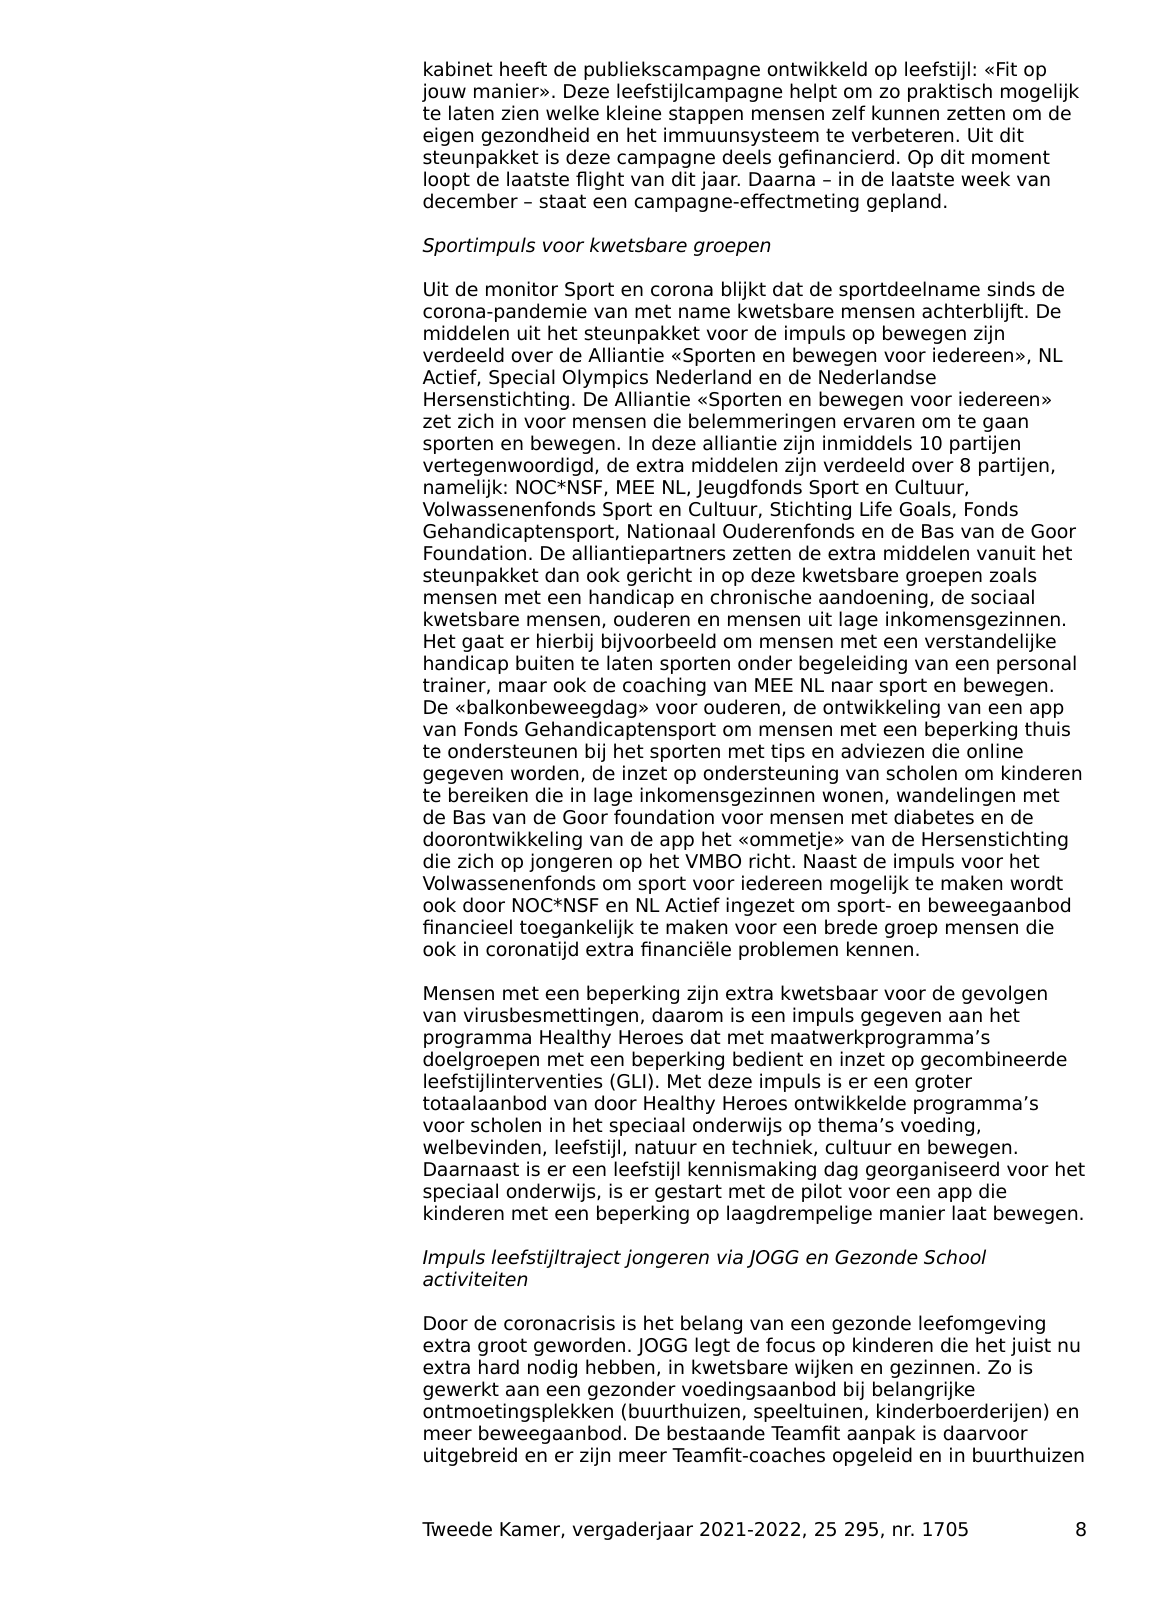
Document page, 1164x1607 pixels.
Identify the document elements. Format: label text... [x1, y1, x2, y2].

text Uit de monitor Sport en corona blijkt dat de sportdeelname sinds de corona-pandemie van met name kwetsbare mensen achterblijft. De middelen uit het steunpakket voor de impuls op bewegen zijn verdeeld over de Alliantie «Sporten en bewegen voor iedereen», NL Actief, Special Olympics Nederland en de Nederlandse Hersenstichting. De Alliantie «Sporten en bewegen voor iedereen» zet zich in voor mensen die belemmeringen ervaren om te gaan sporten en bewegen. In deze alliantie zijn inmiddels 10 partijen vertegenwoordigd, de extra middelen zijn verdeeld over 8 partijen, namelijk: NOC*NSF, MEE NL, Jeugdfonds Sport en Cultuur, Volwassenenfonds Sport en Cultuur, Stichting Life Goals, Fonds Gehandicaptensport, Nationaal Ouderenfonds en de Bas van de Goor Foundation. De alliantiepartners zetten de extra middelen vanuit het steunpakket dan ook gericht in op deze kwetsbare groepen zoals mensen met een handicap en chronische aandoening, de sociaal kwetsbare mensen, ouderen en mensen uit lage inkomensgezinnen. Het gaat er hierbij bijvoorbeeld om mensen met een verstandelijke handicap buiten te laten sporten onder begeleiding van een personal trainer, maar ook de coaching van MEE NL naar sport en bewegen. De «balkonbeweegdag» voor ouderen, de ontwikkeling van een app van Fonds Gehandicaptensport om mensen met een beperking thuis te ondersteunen bij het sporten met tips en adviezen die online gegeven worden, de inzet op ondersteuning van scholen om kinderen te bereiken die in lage inkomensgezinnen wonen, wandelingen met de Bas van de Goor foundation voor mensen met diabetes en de doorontwikkeling van de app het «ommetje» van de Hersenstichting die zich op jongeren op het VMBO richt. Naast de impuls voor het Volwassenenfonds om sport voor iedereen mogelijk te maken wordt ook door NOC*NSF en NL Actief ingezet om sport- en beweegaanbod financieel toegankelijk te maken voor een brede groep mensen die ook in coronatijd extra financiële problemen kennen. [422, 279, 1087, 961]
text Mensen met een beperking zijn extra kwetsbaar voor de gevolgen van virusbesmettingen, daarom is een impuls gegeven aan het programma Healthy Heroes dat met maatwerkprogramma’s doelgroepen met een beperking bedient en inzet op gecombineerde leefstijlinterventies (GLI). Met deze impuls is er een groter totaalaanbod van door Healthy Heroes ontwikkelde programma’s voor scholen in het speciaal onderwijs op thema’s voeding, welbevinden, leefstijl, natuur en techniek, cultuur en bewegen. Daarnaast is er een leefstijl kennismaking dag georganiseerd voor het speciaal onderwijs, is er gestart met de pilot voor een app die kinderen met een beperking op laagdrempelige manier laat bewegen. [422, 983, 1087, 1224]
subtitle Sportimpuls voor kwetsbare groepen [422, 235, 1087, 257]
subtitle Impuls leefstijltraject jongeren via JOGG en Gezonde School activiteiten [422, 1247, 1087, 1291]
text Door de coronacrisis is het belang van een gezonde leefomgeving extra groot geworden. JOGG legt de focus op kinderen die het juist nu extra hard nodig hebben, in kwetsbare wijken en gezinnen. Zo is gewerkt aan een gezonder voedingsaanbod bij belangrijke ontmoetingsplekken (buurthuizen, speeltuinen, kinderboerderijen) en meer beweegaanbod. De bestaande Teamfit aanpak is daarvoor uitgebreid en er zijn meer Teamfit-coaches opgeleid en in buurthuizen [422, 1313, 1087, 1467]
text kabinet heeft de publiekscampagne ontwikkeld op leefstijl: «Fit op jouw manier». Deze leefstijlcampagne helpt om zo praktisch mogelijk te laten zien welke kleine stappen mensen zelf kunnen zetten om de eigen gezondheid en het immuunsysteem te verbeteren. Uit dit steunpakket is deze campagne deels gefinancierd. Op dit moment loopt de laatste flight van dit jaar. Daarna – in de laatste week van december – staat een campagne-effectmeting gepland. [422, 59, 1087, 213]
